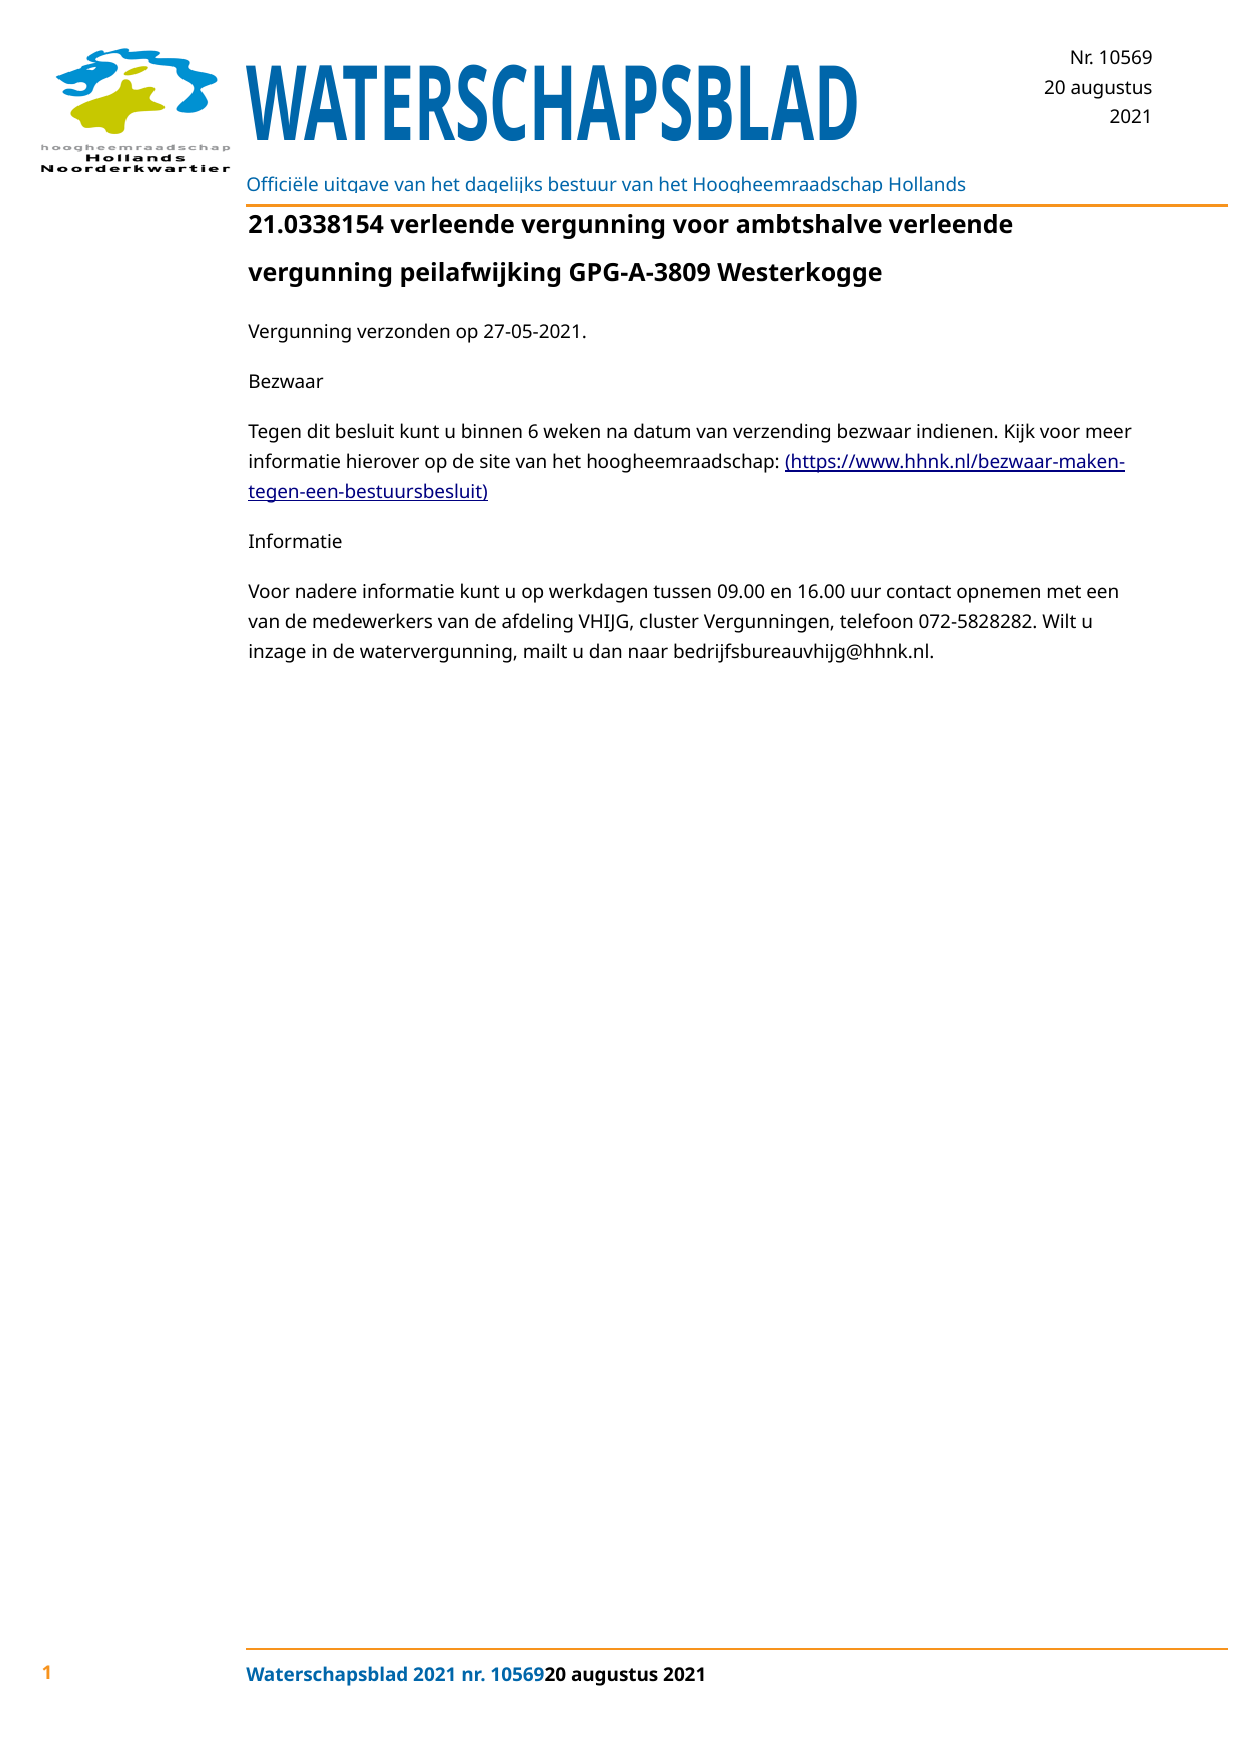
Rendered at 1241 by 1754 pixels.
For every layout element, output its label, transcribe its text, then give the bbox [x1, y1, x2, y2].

text Informatie [248, 528, 1152, 554]
picture [41, 47, 231, 172]
text Bezwaar [248, 368, 1152, 394]
text Vergunning verzonden op 27-05-2021. [248, 318, 1152, 344]
text Voor nadere informatie kunt u op werkdagen tussen 09.00 en 16.00 uur contact opnemen met een van de medewerkers van de afdeling VHIJG, cluster Vergunningen, telefoon 072-5828282. Wilt u inzage in de watervergunning, mailt u dan naar bedrijfsbureauvhijg@hhnk.nl. [248, 579, 1152, 664]
text 21.0338154 verleende vergunning voor ambtshalve verleende vergunning peilafwijking GPG-A-3809 Westerkogge [248, 207, 1152, 288]
text Tegen dit besluit kunt u binnen 6 weken na datum van verzending bezwaar indienen. Kijk voor meer informatie hierover op de site van het hoogheemraadschap: (https://www.hhnk.nl/bezwaar-maken-tegen-een-bestuursbesluit) [248, 419, 1152, 504]
